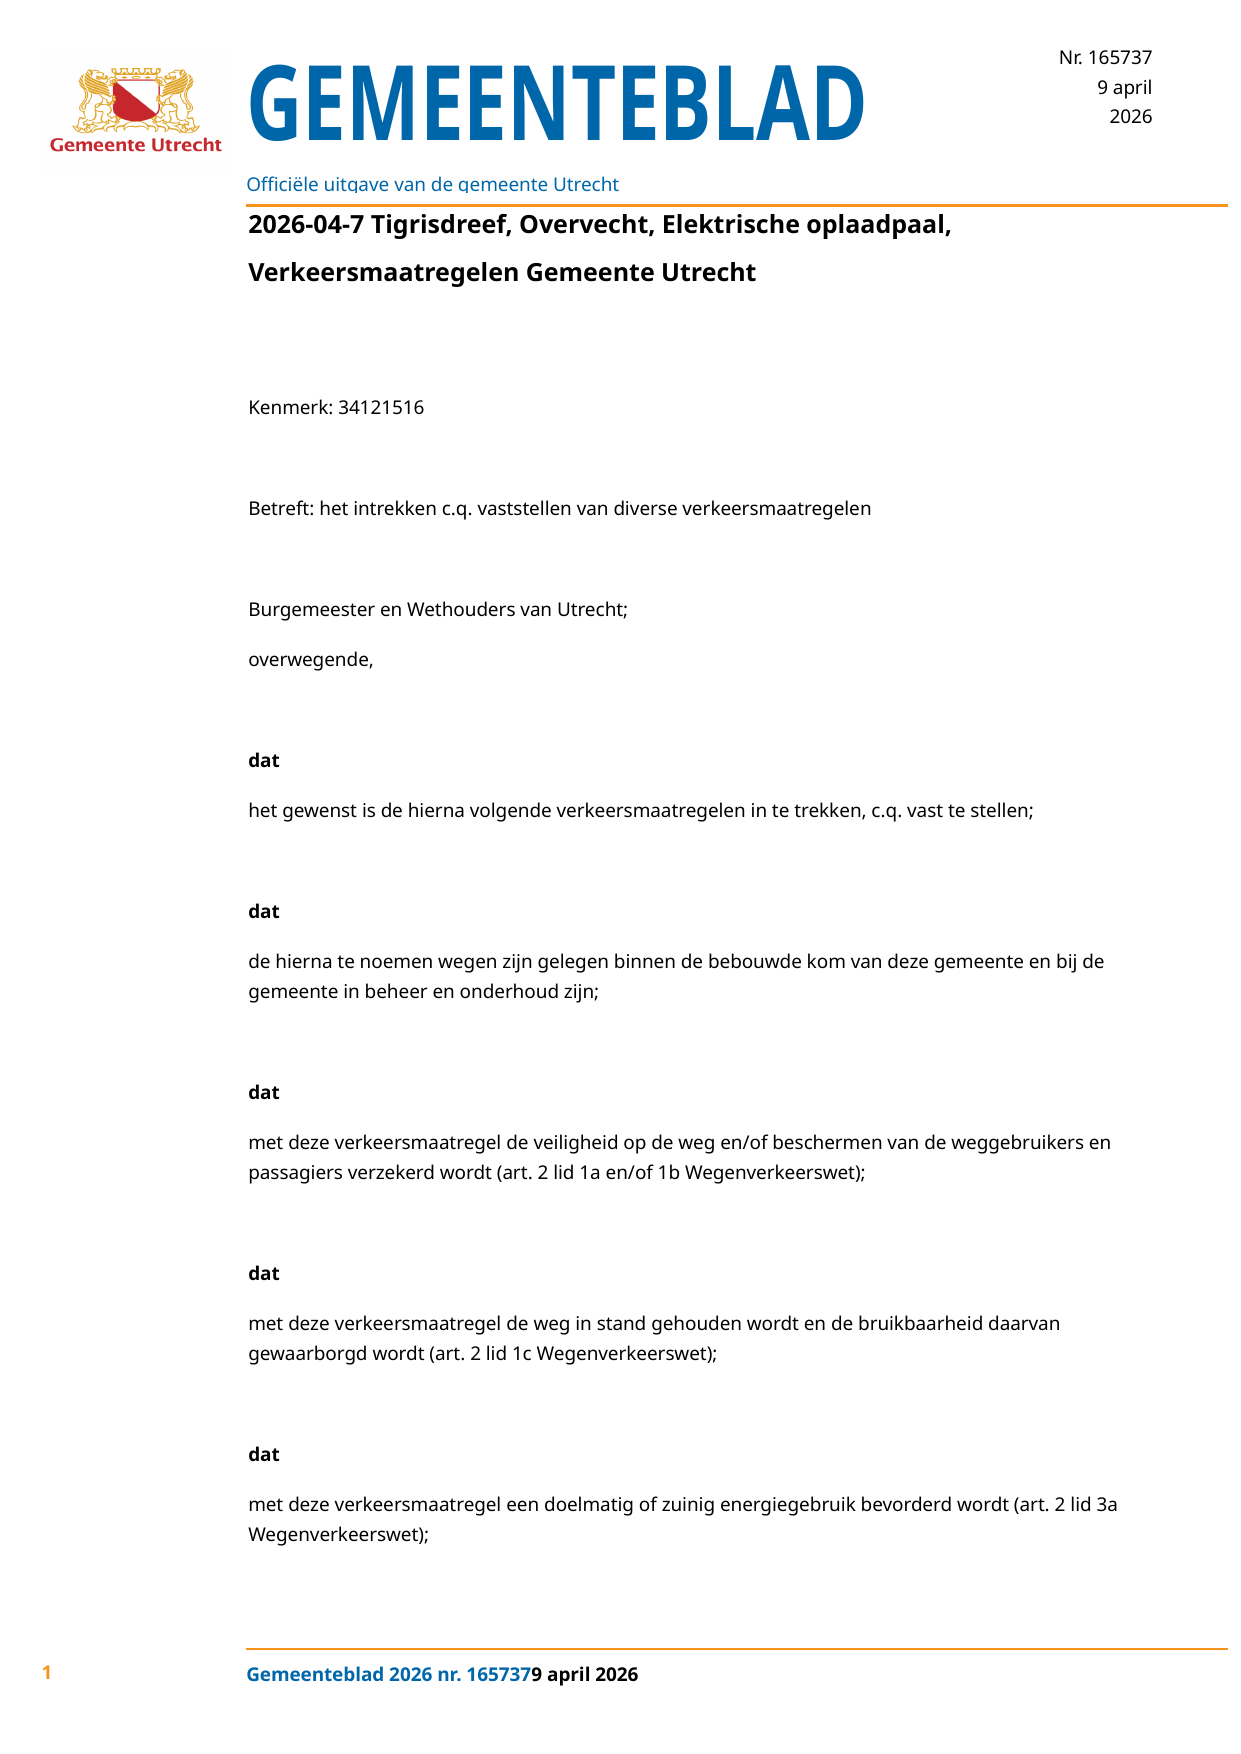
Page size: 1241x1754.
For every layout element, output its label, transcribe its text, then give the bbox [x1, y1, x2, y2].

text dat [248, 1079, 1152, 1105]
text 2026-04-7 Tigrisdreef, Overvecht, Elektrische oplaadpaal, Verkeersmaatregelen Gemeente Utrecht [248, 207, 1152, 288]
text Burgemeester en Wethouders van Utrecht; [248, 596, 1152, 621]
text dat [248, 898, 1152, 924]
text Betreft: het intrekken c.q. vaststellen van diverse verkeersmaatregelen [248, 495, 1152, 521]
text dat [248, 1441, 1152, 1466]
text met deze verkeersmaatregel een doelmatig of zuinig energiegebruik bevorderd wordt (art. 2 lid 3a Wegenverkeerswet); [248, 1491, 1152, 1546]
picture [41, 47, 231, 172]
text met deze verkeersmaatregel de weg in stand gehouden wordt en de bruikbaarheid daarvan gewaarborgd wordt (art. 2 lid 1c Wegenverkeerswet); [248, 1310, 1152, 1366]
text de hierna te noemen wegen zijn gelegen binnen de bebouwde kom van deze gemeente en bij de gemeente in beheer en onderhoud zijn; [248, 949, 1152, 1004]
text overwegende, [248, 646, 1152, 672]
text dat [248, 747, 1152, 773]
text het gewenst is de hierna volgende verkeersmaatregelen in te trekken, c.q. vast te stellen; [248, 797, 1152, 823]
text Kenmerk: 34121516 [248, 394, 1152, 420]
text dat [248, 1260, 1152, 1286]
text met deze verkeersmaatregel de veiligheid op de weg en/of beschermen van de weggebruikers en passagiers verzekerd wordt (art. 2 lid 1a en/of 1b Wegenverkeerswet); [248, 1129, 1152, 1185]
